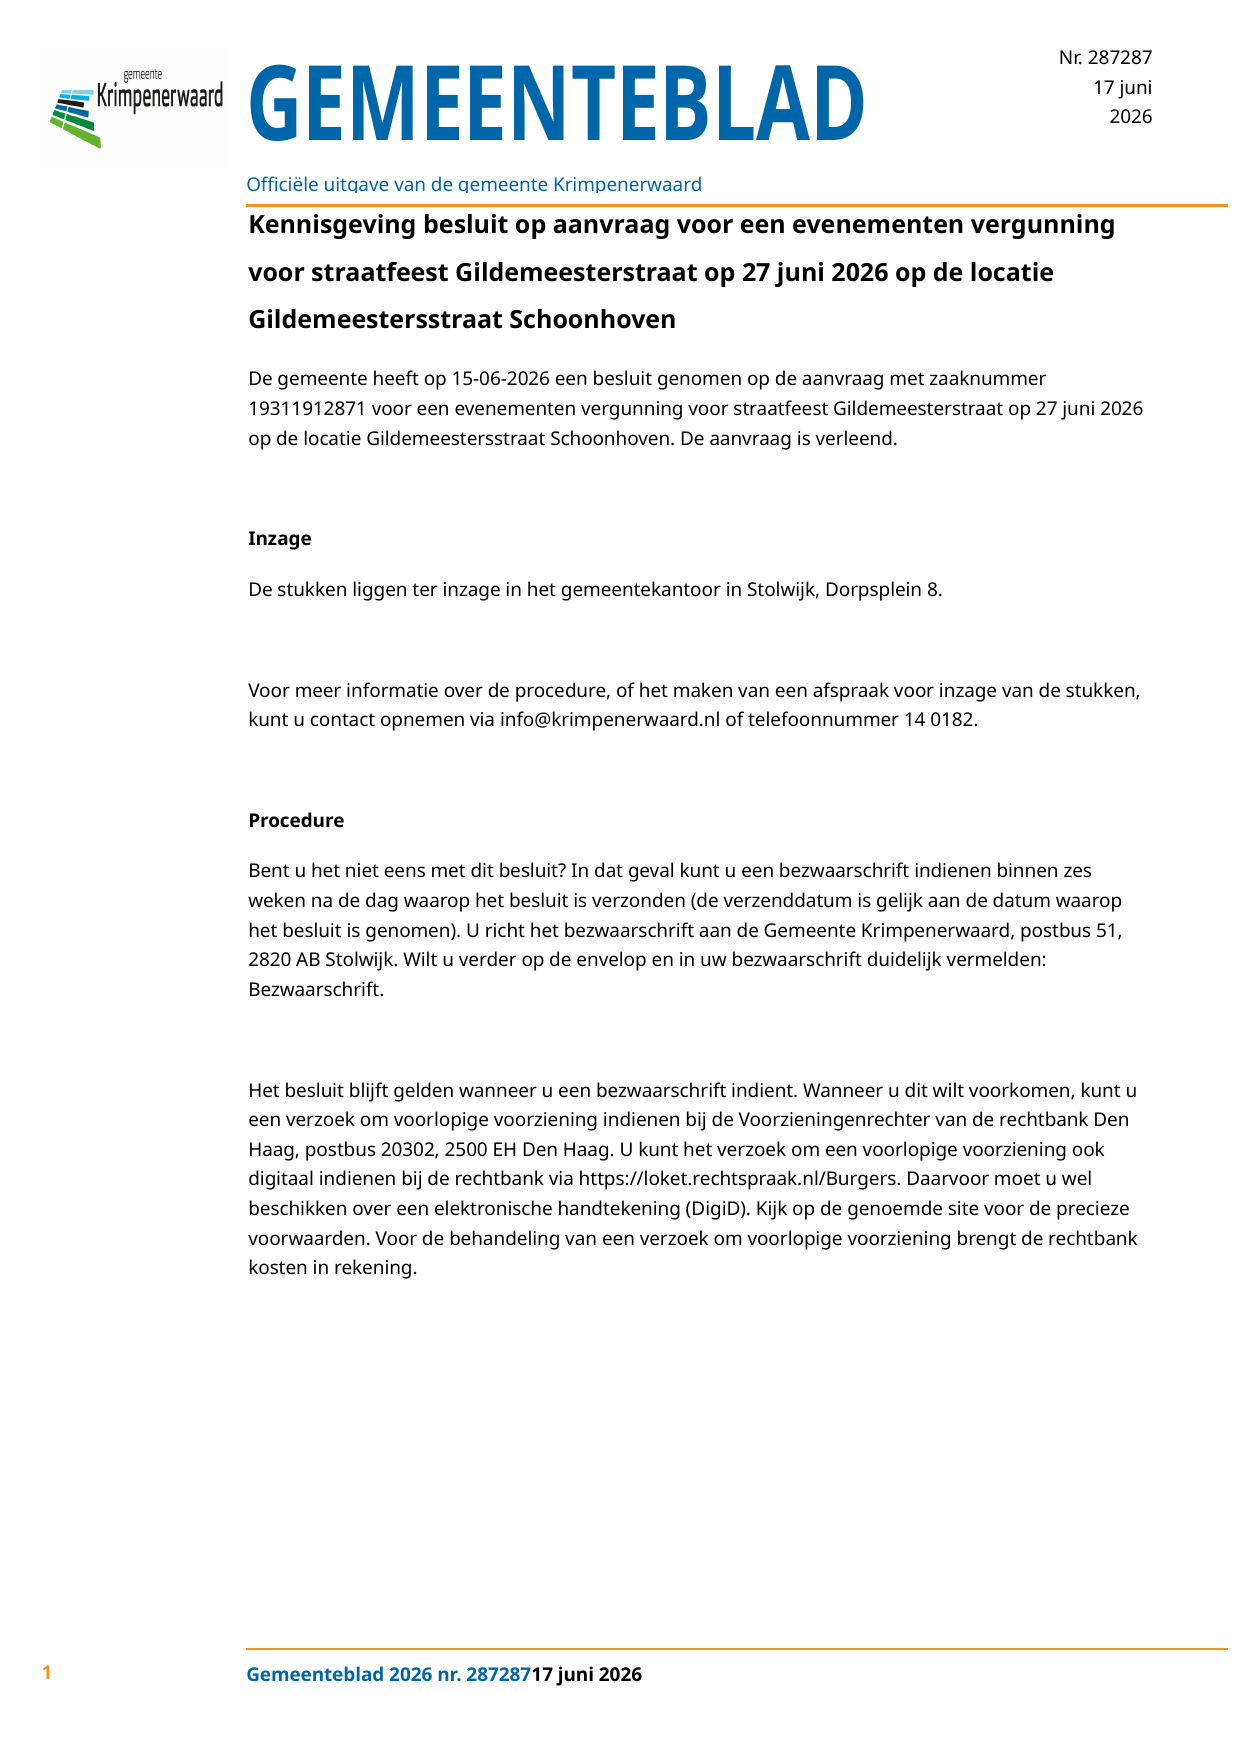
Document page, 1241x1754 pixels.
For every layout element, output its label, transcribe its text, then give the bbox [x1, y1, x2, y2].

text Inzage [248, 526, 1152, 551]
picture [41, 47, 231, 172]
text De gemeente heeft op 15-06-2026 een besluit genomen op de aanvraag met zaaknummer 19311912871 voor een evenementen vergunning voor straatfeest Gildemeesterstraat op 27 juni 2026 op de locatie Gildemeestersstraat Schoonhoven. De aanvraag is verleend. [248, 366, 1152, 450]
text Voor meer informatie over de procedure, of het maken van een afspraak voor inzage van de stukken, kunt u contact opnemen via info@krimpenerwaard.nl of telefoonnummer 14 0182. [248, 677, 1152, 732]
text Het besluit blijft gelden wanneer u een bezwaarschrift indient. Wanneer u dit wilt voorkomen, kunt u een verzoek om voorlopige voorziening indienen bij de Voorzieningenrechter van de rechtbank Den Haag, postbus 20302, 2500 EH Den Haag. U kunt het verzoek om een voorlopige voorziening ook digitaal indienen bij de rechtbank via https://loket.rechtspraak.nl/Burgers. Daarvoor moet u wel beschikken over een elektronische handtekening (DigiD). Kijk op de genoemde site voor de precieze voorwaarden. Voor de behandeling van een verzoek om voorlopige voorziening brengt de rechtbank kosten in rekening. [248, 1077, 1152, 1280]
text Procedure [248, 807, 1152, 833]
text Kennisgeving besluit op aanvraag voor een evenementen vergunning voor straatfeest Gildemeesterstraat op 27 juni 2026 op de locatie Gildemeestersstraat Schoonhoven [248, 207, 1152, 336]
text De stukken liggen ter inzage in het gemeentekantoor in Stolwijk, Dorpsplein 8. [248, 576, 1152, 602]
text Bent u het niet eens met dit besluit? In dat geval kunt u een bezwaarschrift indienen binnen zes weken na de dag waarop het besluit is verzonden (de verzenddatum is gelijk aan de datum waarop het besluit is genomen). U richt het bezwaarschrift aan de Gemeente Krimpenerwaard, postbus 51, 2820 AB Stolwijk. Wilt u verder op de envelop en in uw bezwaarschrift duidelijk vermelden: Bezwaarschrift. [248, 858, 1152, 1002]
